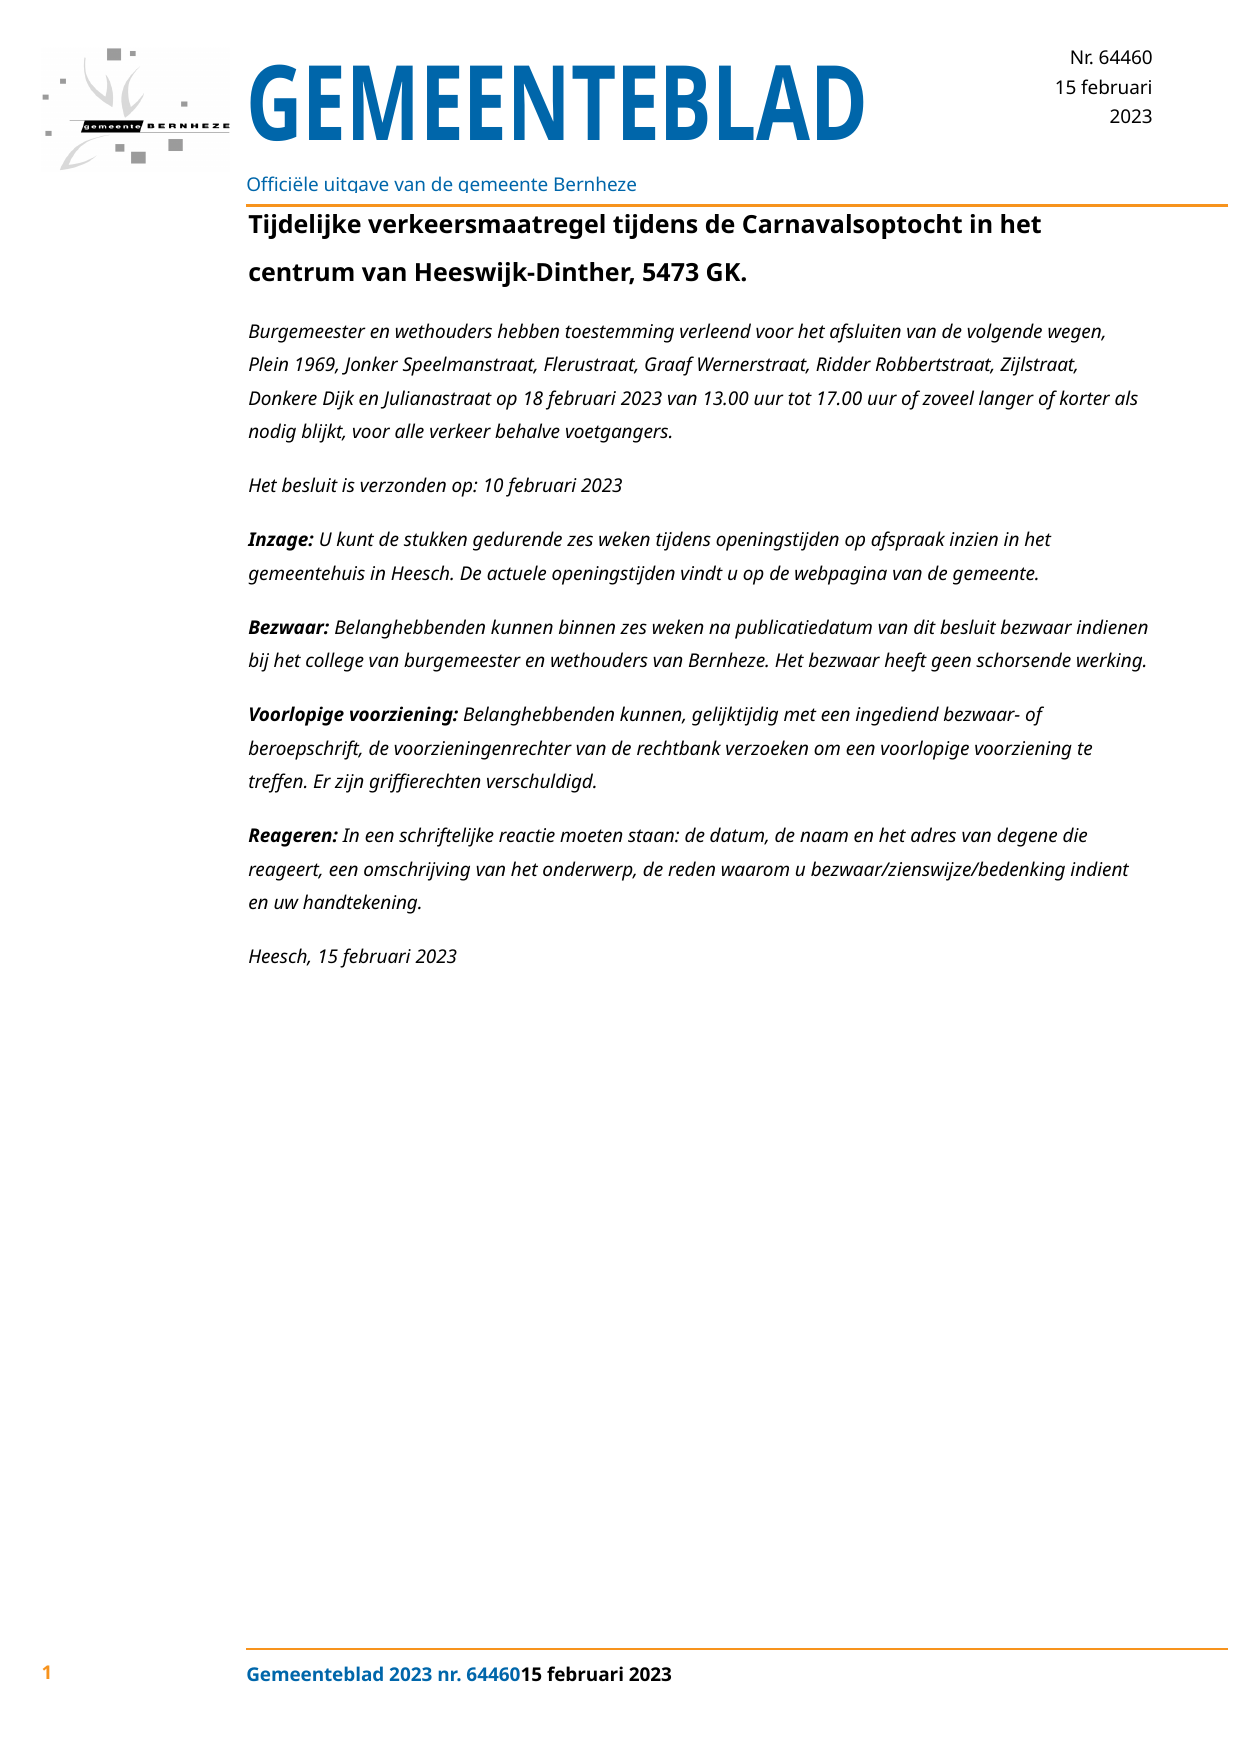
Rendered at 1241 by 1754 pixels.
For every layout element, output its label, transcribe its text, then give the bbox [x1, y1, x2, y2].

text Inzage: U kunt de stukken gedurende zes weken tijdens openingstijden op afspraak inzien in het gemeentehuis in Heesch. De actuele openingstijden vindt u op de webpagina van de gemeente. [248, 526, 1152, 586]
text Burgemeester en wethouders hebben toestemming verleend voor het afsluiten van de volgende wegen, Plein 1969, Jonker Speelmanstraat, Flerustraat, Graaf Wernerstraat, Ridder Robbertstraat, Zijlstraat, Donkere Dijk en Julianastraat op 18 februari 2023 van 13.00 uur tot 17.00 uur of zoveel langer of korter als nodig blijkt, voor alle verkeer behalve voetgangers. [248, 318, 1152, 444]
text Heesch, 15 februari 2023 [248, 943, 1152, 969]
text Tijdelijke verkeersmaatregel tijdens de Carnavalsoptocht in het centrum van Heeswijk-Dinther, 5473 GK. [248, 207, 1152, 288]
text Het besluit is verzonden op: 10 februari 2023 [248, 472, 1152, 498]
text Voorlopige voorziening: Belanghebbenden kunnen, gelijktijdig met een ingediend bezwaar- of beroepschrift, de voorzieningenrechter van de rechtbank verzoeken om een voorlopige voorziening te treffen. Er zijn griffierechten verschuldigd. [248, 701, 1152, 794]
text Bezwaar: Belanghebbenden kunnen binnen zes weken na publicatiedatum van dit besluit bezwaar indienen bij het college van burgemeester en wethouders van Bernheze. Het bezwaar heeft geen schorsende werking. [248, 614, 1152, 673]
text Reageren: In een schriftelijke reactie moeten staan: de datum, de naam en het adres van degene die reageert, een omschrijving van het onderwerp, de reden waarom u bezwaar/zienswijze/bedenking indient en uw handtekening. [248, 822, 1152, 915]
picture [41, 47, 231, 172]
